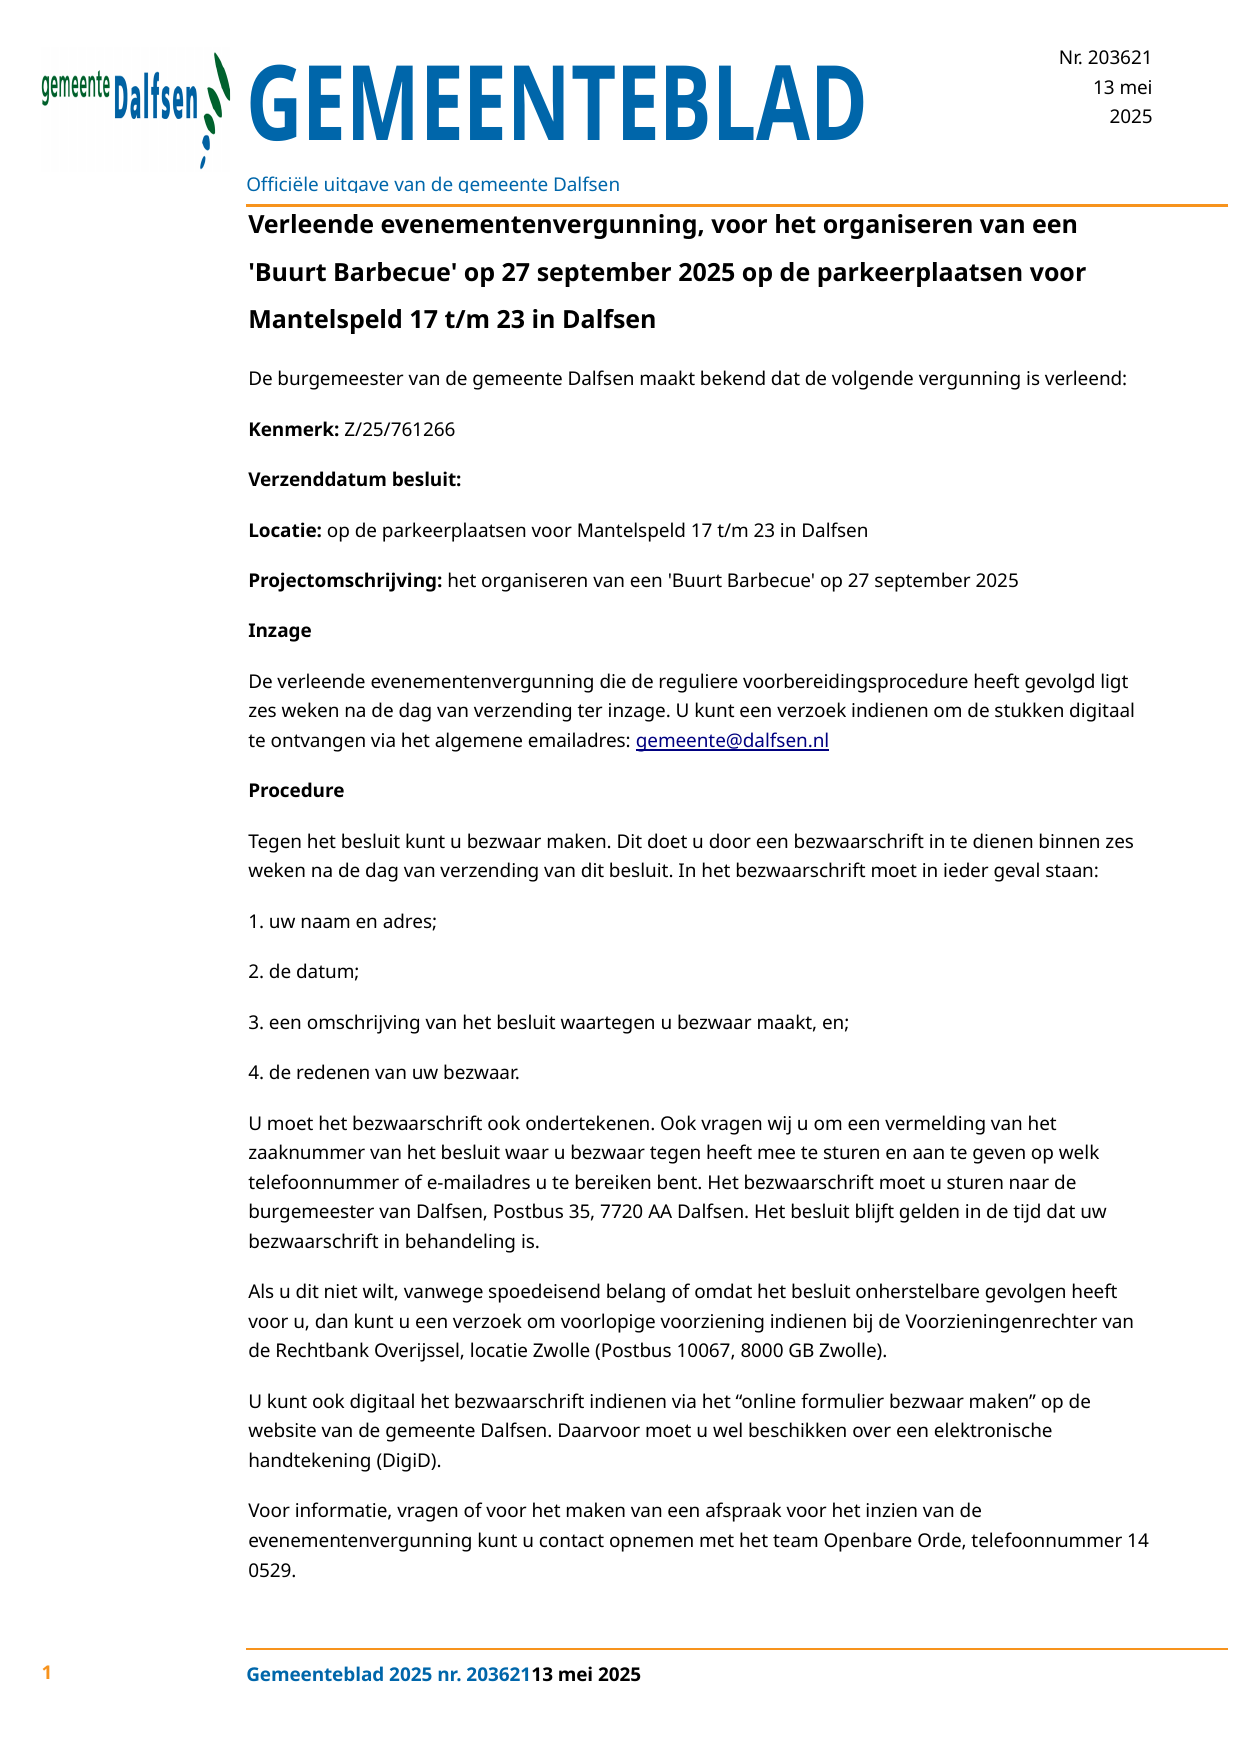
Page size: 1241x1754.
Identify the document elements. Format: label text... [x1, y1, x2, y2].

picture [41, 47, 231, 172]
text De burgemeester van de gemeente Dalfsen maakt bekend dat de volgende vergunning is verleend: [248, 366, 1152, 391]
text Voor informatie, vragen of voor het maken van een afspraak voor het inzien van de evenementenvergunning kunt u contact opnemen met het team Openbare Orde, telefoonnummer 14 0529. [248, 1498, 1152, 1582]
text Procedure [248, 778, 1152, 803]
text 4. de redenen van uw bezwaar. [248, 1059, 1152, 1085]
text Inzage [248, 618, 1152, 643]
text 1. uw naam en adres; [248, 908, 1152, 934]
text Tegen het besluit kunt u bezwaar maken. Dit doet u door een bezwaarschrift in te dienen binnen zes weken na de dag van verzending van dit besluit. In het bezwaarschrift moet in ieder geval staan: [248, 828, 1152, 883]
text De verleende evenementenvergunning die de reguliere voorbereidingsprocedure heeft gevolgd ligt zes weken na de dag van verzending ter inzage. U kunt een verzoek indienen om de stukken digitaal te ontvangen via het algemene emailadres: gemeente@dalfsen.nl [248, 668, 1152, 753]
text Als u dit niet wilt, vanwege spoedeisend belang of omdat het besluit onherstelbare gevolgen heeft voor u, dan kunt u een verzoek om voorlopige voorziening indienen bij de Voorzieningenrechter van de Rechtbank Overijssel, locatie Zwolle (Postbus 10067, 8000 GB Zwolle). [248, 1278, 1152, 1363]
text Locatie: op de parkeerplaatsen voor Mantelspeld 17 t/m 23 in Dalfsen [248, 517, 1152, 542]
text Projectomschrijving: het organiseren van een 'Buurt Barbecue' op 27 september 2025 [248, 567, 1152, 593]
text Verleende evenementenvergunning, voor het organiseren van een 'Buurt Barbecue' op 27 september 2025 op de parkeerplaatsen voor Mantelspeld 17 t/m 23 in Dalfsen [248, 207, 1152, 336]
text U moet het bezwaarschrift ook ondertekenen. Ook vragen wij u om een vermelding van het zaaknummer van het besluit waar u bezwaar tegen heeft mee te sturen en aan te geven op welk telefoonnummer of e-mailadres u te bereiken bent. Het bezwaarschrift moet u sturen naar de burgemeester van Dalfsen, Postbus 35, 7720 AA Dalfsen. Het besluit blijft gelden in de tijd dat uw bezwaarschrift in behandeling is. [248, 1110, 1152, 1254]
text U kunt ook digitaal het bezwaarschrift indienen via het “online formulier bezwaar maken” op de website van de gemeente Dalfsen. Daarvoor moet u wel beschikken over een elektronische handtekening (DigiD). [248, 1388, 1152, 1473]
text Verzenddatum besluit: [248, 466, 1152, 492]
text Kenmerk: Z/25/761266 [248, 416, 1152, 442]
text 3. een omschrijving van het besluit waartegen u bezwaar maakt, en; [248, 1009, 1152, 1034]
text 2. de datum; [248, 958, 1152, 984]
